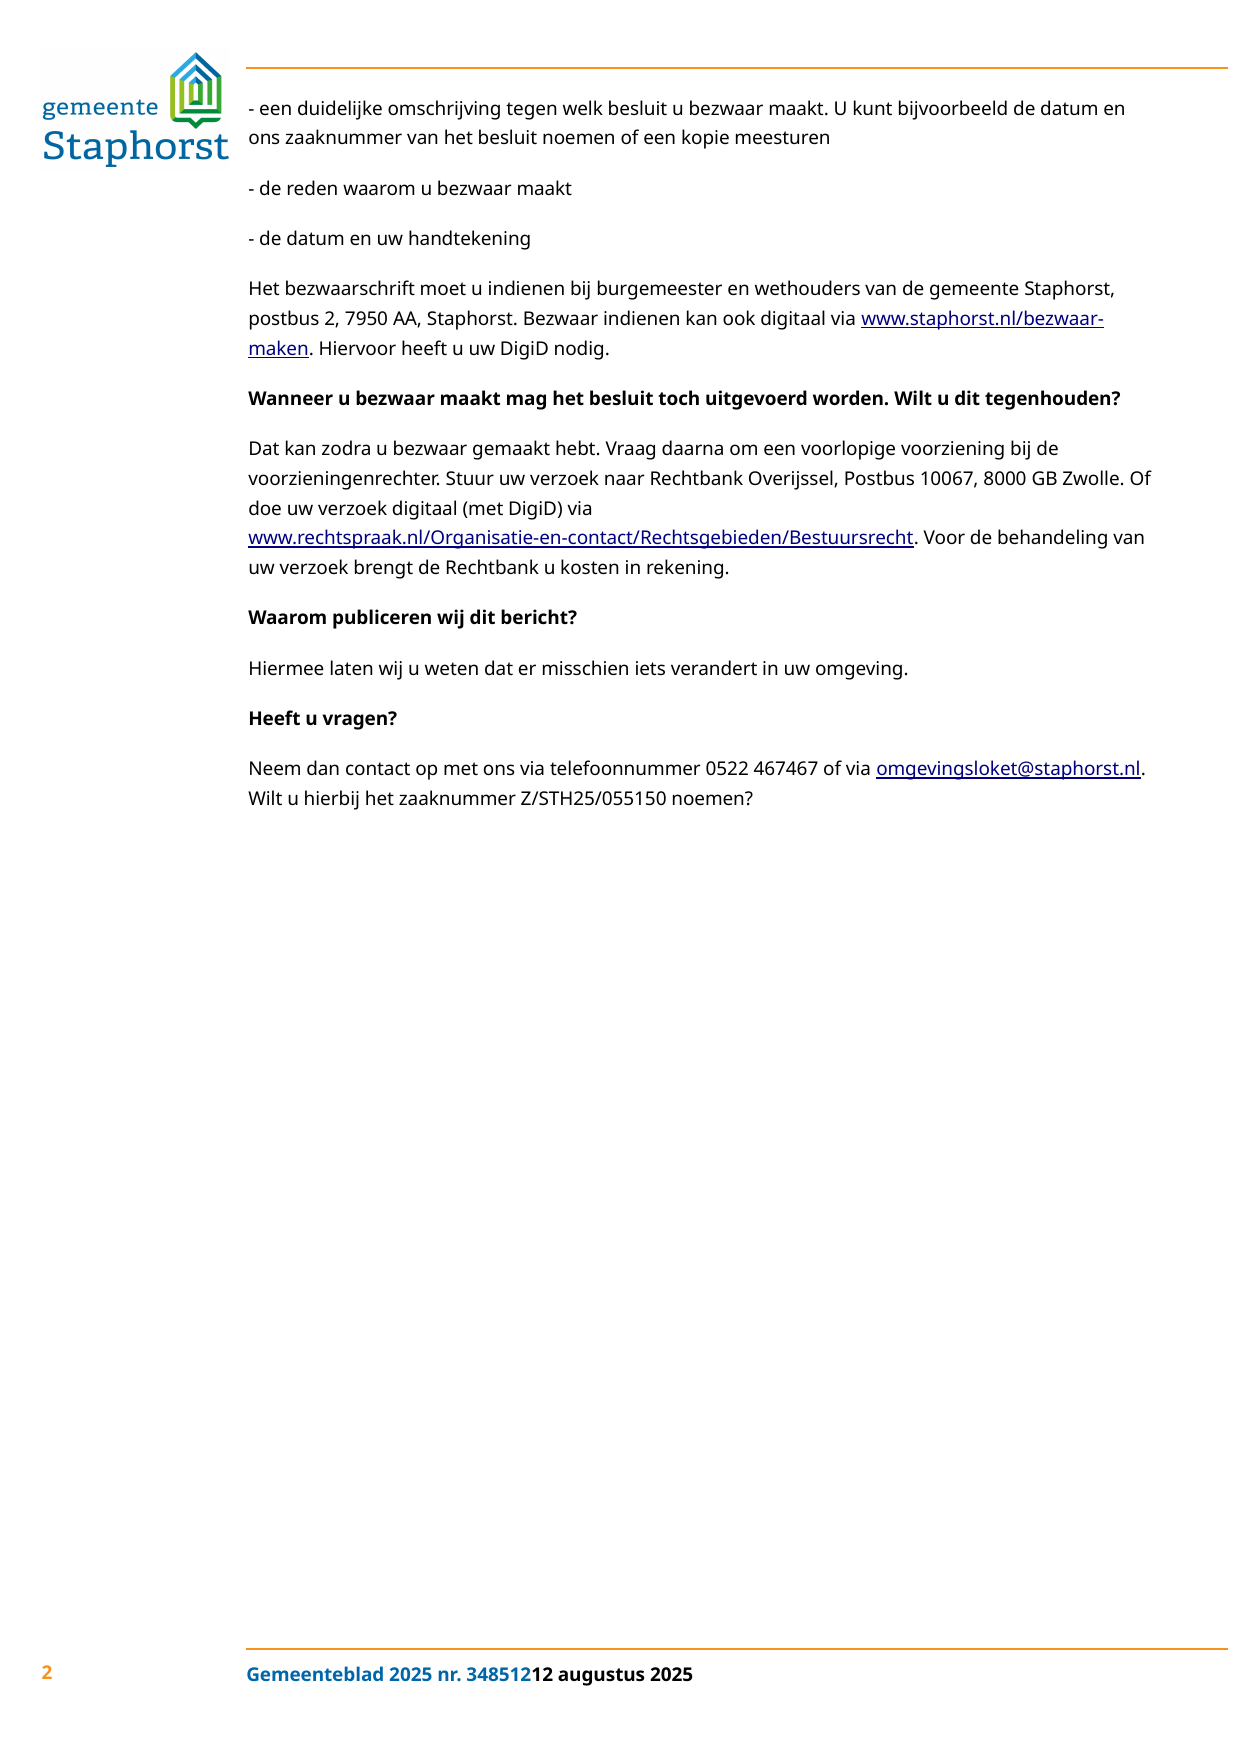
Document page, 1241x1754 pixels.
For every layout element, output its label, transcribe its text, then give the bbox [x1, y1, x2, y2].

text - een duidelijke omschrijving tegen welk besluit u bezwaar maakt. U kunt bijvoorbeeld de datum en ons zaaknummer van het besluit noemen of een kopie meesturen [248, 95, 1152, 150]
text Wanneer u bezwaar maakt mag het besluit toch uitgevoerd worden. Wilt u dit tegenhouden? [248, 385, 1152, 411]
text Hiermee laten wij u weten dat er misschien iets verandert in uw omgeving. [248, 655, 1152, 681]
text - de datum en uw handtekening [248, 225, 1152, 251]
picture [41, 47, 231, 172]
text Dat kan zodra u bezwaar gemaakt hebt. Vraag daarna om een voorlopige voorziening bij de voorzieningenrechter. Stuur uw verzoek naar Rechtbank Overijssel, Postbus 10067, 8000 GB Zwolle. Of doe uw verzoek digitaal (met DigiD) via www.rechtspraak.nl/Organisatie-en-contact/Rechtsgebieden/Bestuursrecht. Voor de behandeling van uw verzoek brengt de Rechtbank u kosten in rekening. [248, 436, 1152, 580]
text Waarom publiceren wij dit bericht? [248, 604, 1152, 630]
text Het bezwaarschrift moet u indienen bij burgemeester en wethouders van de gemeente Staphorst, postbus 2, 7950 AA, Staphorst. Bezwaar indienen kan ook digitaal via www.staphorst.nl/bezwaar-maken. Hiervoor heeft u uw DigiD nodig. [248, 276, 1152, 361]
text Heeft u vragen? [248, 705, 1152, 731]
text - de reden waarom u bezwaar maakt [248, 175, 1152, 201]
text Neem dan contact op met ons via telefoonnummer 0522 467467 of via omgevingsloket@staphorst.nl. Wilt u hierbij het zaaknummer Z/STH25/055150 noemen? [248, 756, 1152, 811]
